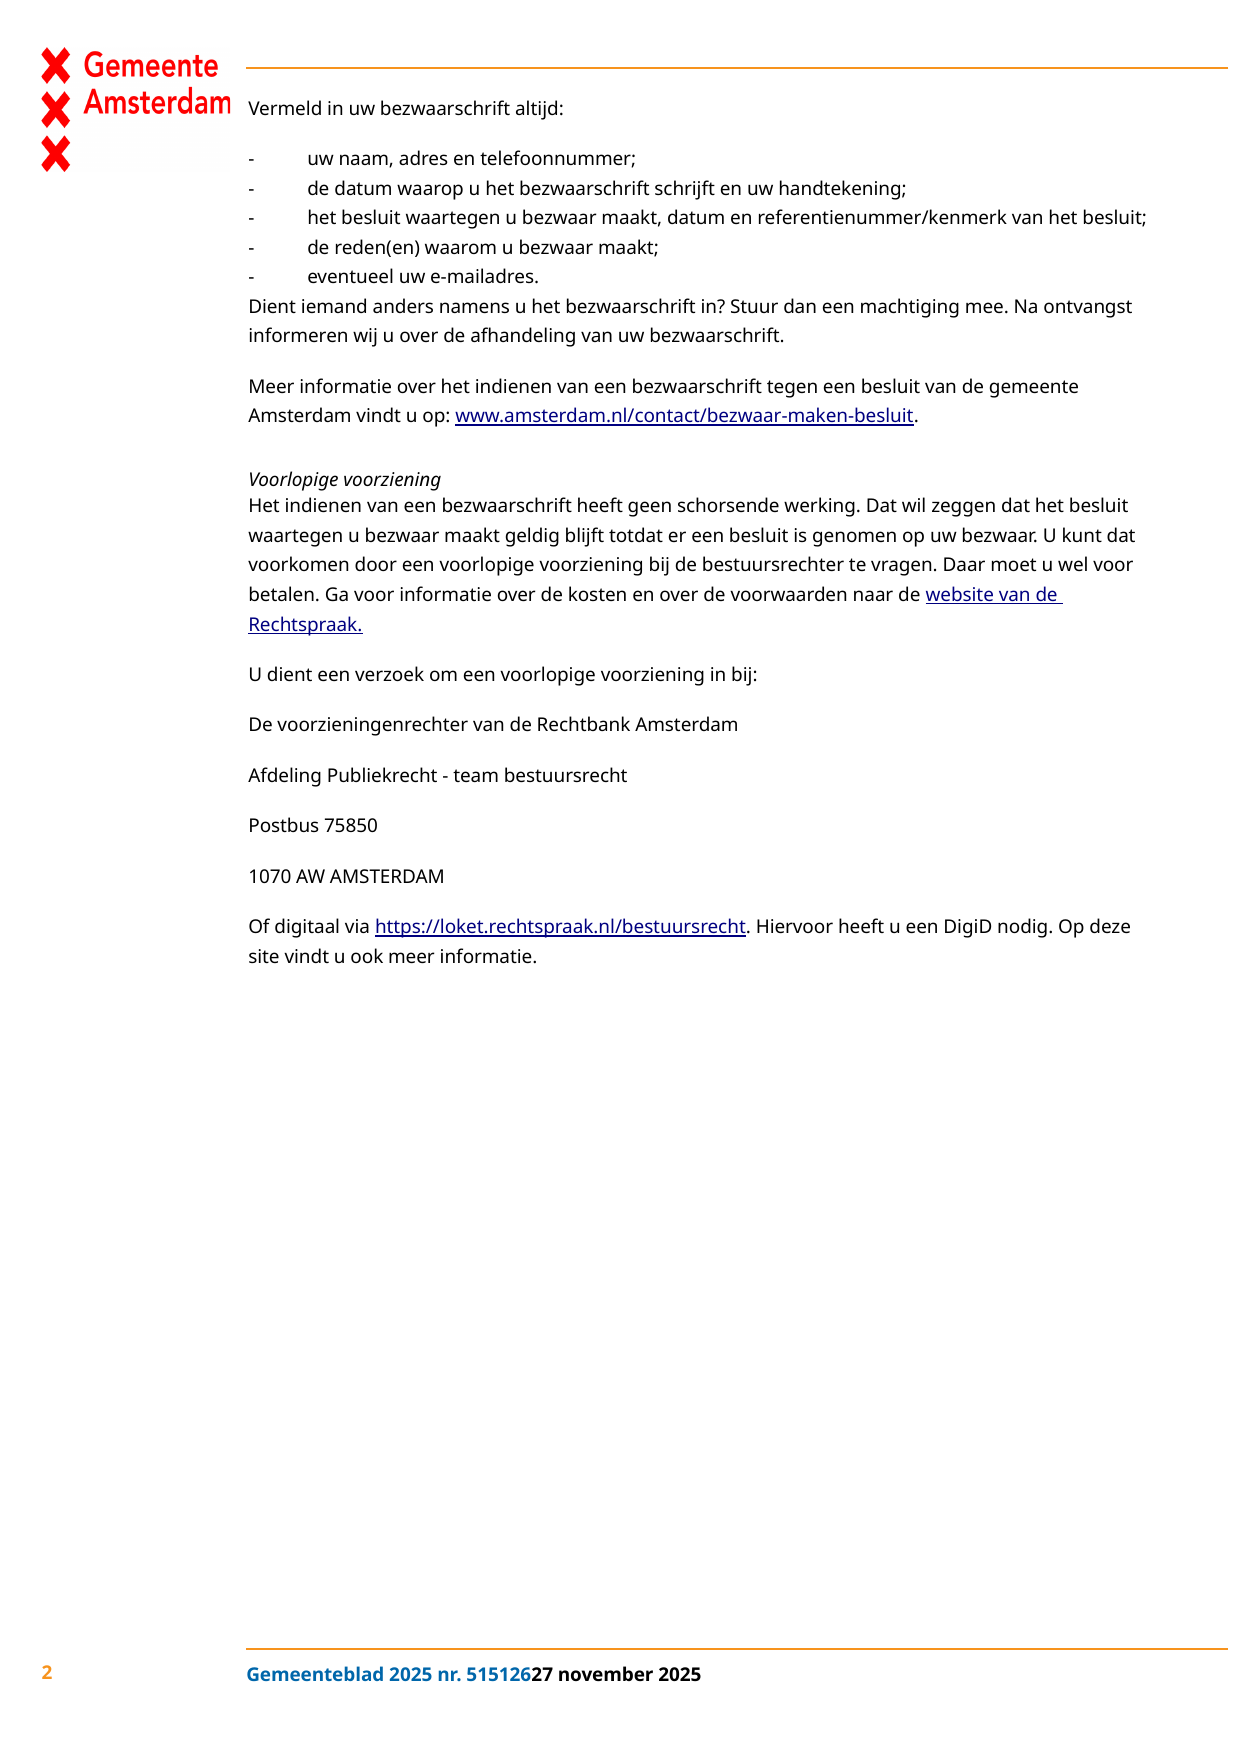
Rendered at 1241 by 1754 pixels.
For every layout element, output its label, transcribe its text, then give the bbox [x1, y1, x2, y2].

text U dient een verzoek om een voorlopige voorziening in bij: [248, 661, 1152, 687]
text Vermeld in uw bezwaarschrift altijd: [248, 95, 1152, 121]
text Dient iemand anders namens u het bezwaarschrift in? Stuur dan een machtiging mee. Na ontvangst informeren wij u over de afhandeling van uw bezwaarschrift. [248, 293, 1152, 348]
list het besluit waartegen u bezwaar maakt, datum en referentienummer/kenmerk van het besluit; [248, 204, 1152, 230]
text Het indienen van een bezwaarschrift heeft geen schorsende werking. Dat wil zeggen dat het besluit waartegen u bezwaar maakt geldig blijft totdat er een besluit is genomen op uw bezwaar. U kunt dat voorkomen door een voorlopige voorziening bij de bestuursrechter te vragen. Daar moet u wel voor betalen. Ga voor informatie over de kosten en over de voorwaarden naar de website van de Rechtspraak. [248, 492, 1152, 636]
text Meer informatie over het indienen van een bezwaarschrift tegen een besluit van de gemeente Amsterdam vindt u op: www.amsterdam.nl/contact/bezwaar-maken-besluit. [248, 373, 1152, 428]
text 1070 AW AMSTERDAM [248, 863, 1152, 888]
list uw naam, adres en telefoonnummer; [248, 145, 1152, 171]
picture [41, 47, 231, 172]
text Of digitaal via https://loket.rechtspraak.nl/bestuursrecht. Hiervoor heeft u een DigiD nodig. Op deze site vindt u ook meer informatie. [248, 913, 1152, 968]
text Afdeling Publiekrecht - team bestuursrecht [248, 762, 1152, 788]
text Postbus 75850 [248, 812, 1152, 838]
text De voorzieningenrechter van de Rechtbank Amsterdam [248, 712, 1152, 737]
list eventueel uw e-mailadres. [248, 263, 1152, 289]
list de datum waarop u het bezwaarschrift schrijft en uw handtekening; [248, 175, 1152, 201]
text Voorlopige voorziening [248, 467, 1152, 492]
list de reden(en) waarom u bezwaar maakt; [248, 234, 1152, 260]
